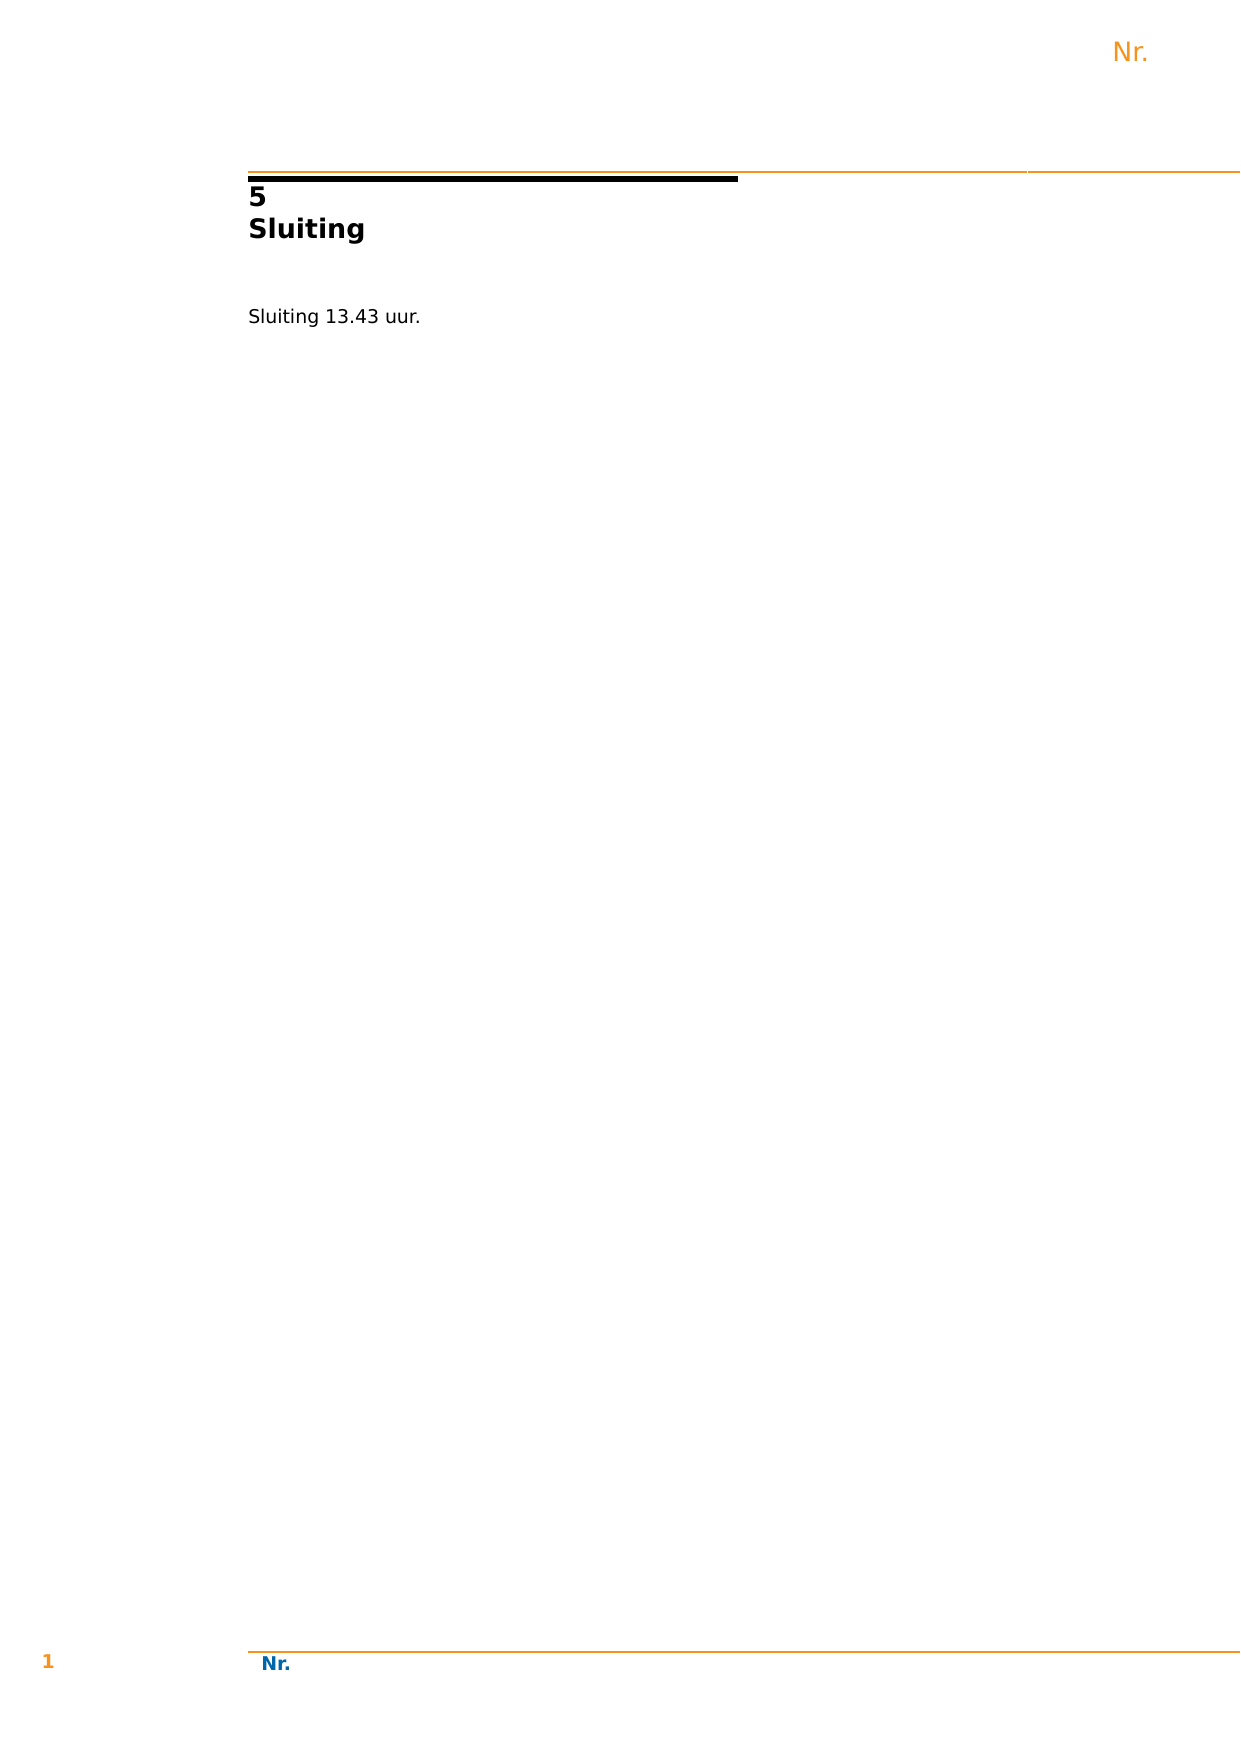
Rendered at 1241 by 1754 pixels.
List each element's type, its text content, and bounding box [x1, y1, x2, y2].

title 5 Sluiting [248, 182, 691, 244]
text Sluiting 13.43 uur. [248, 306, 691, 328]
